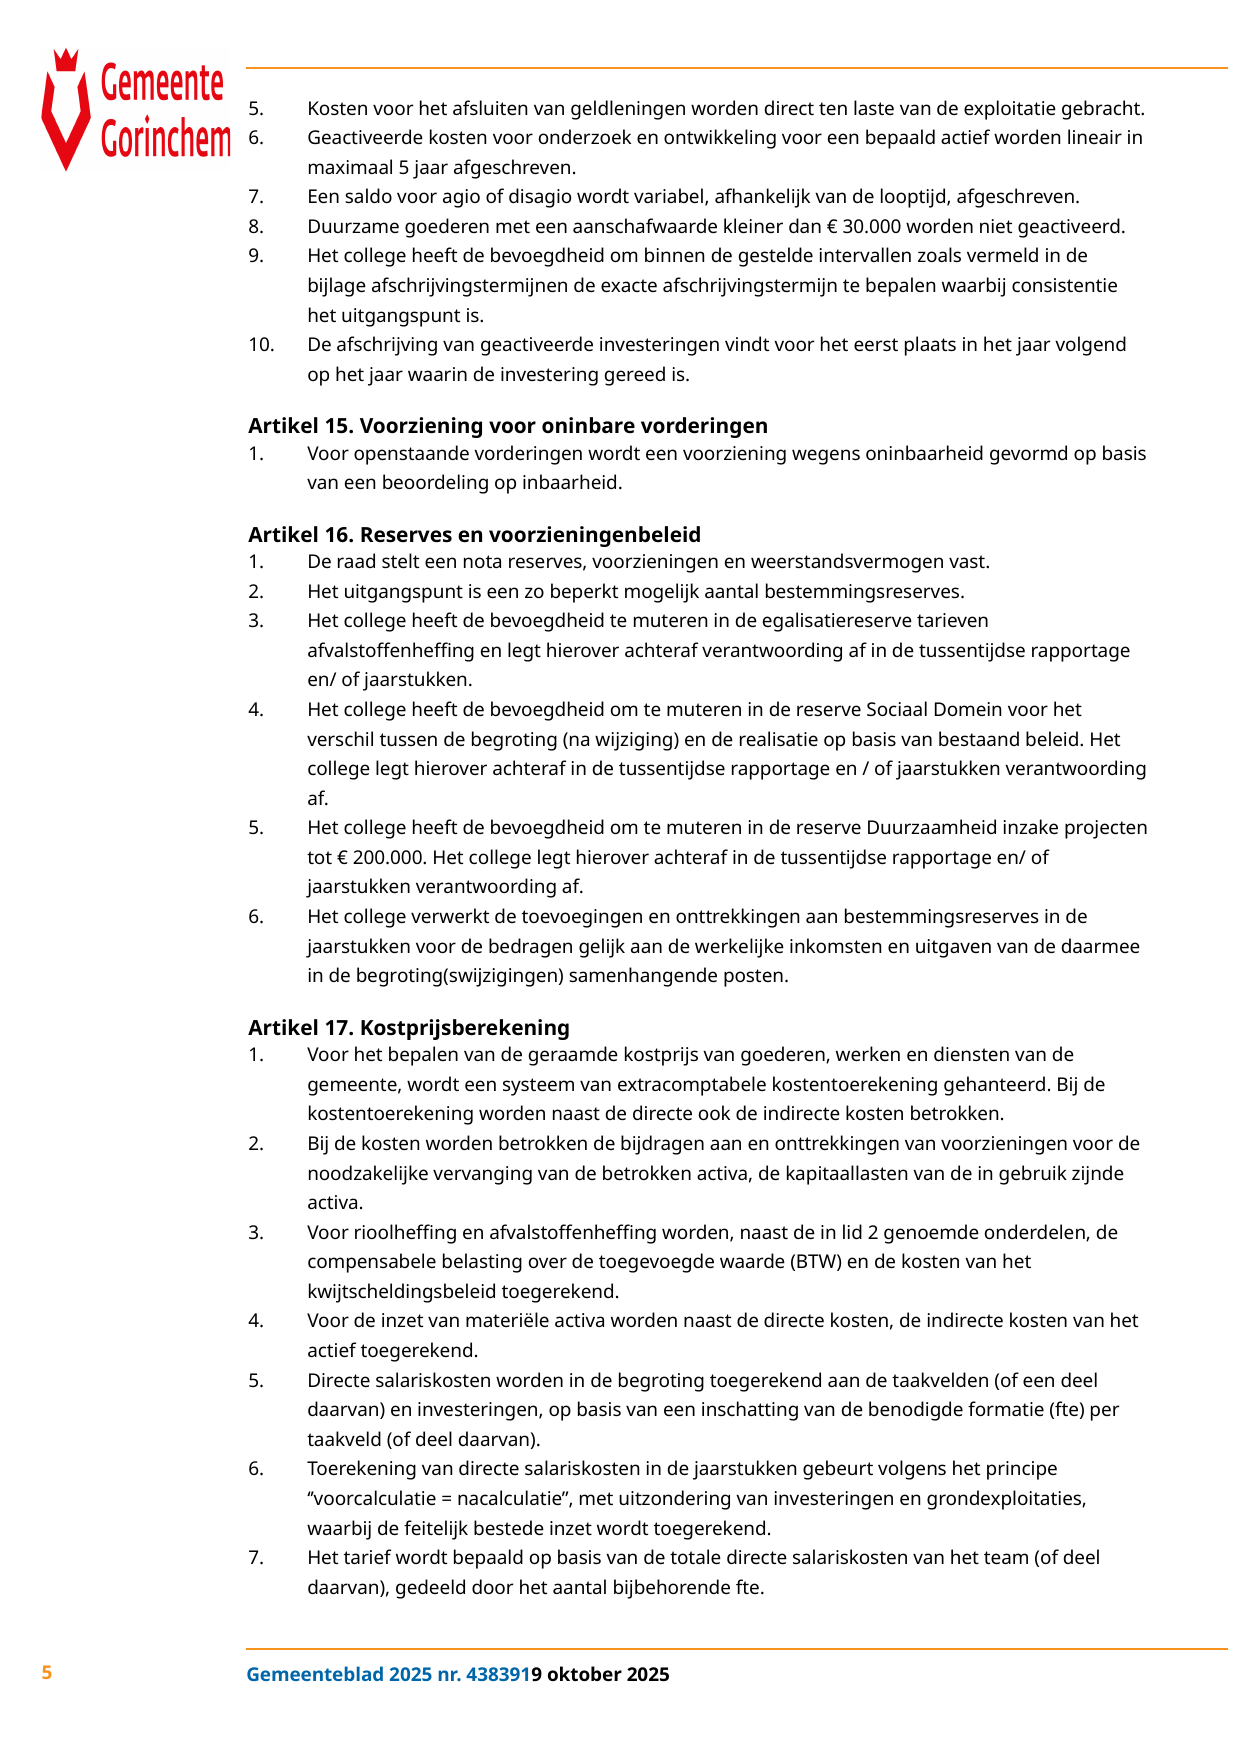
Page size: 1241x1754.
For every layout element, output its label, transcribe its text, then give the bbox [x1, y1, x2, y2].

list Het college heeft de bevoegdheid te muteren in de egalisatiereserve tarieven afvalstoffenheffing en legt hierover achteraf verantwoording af in de tussentijdse rapportage en/ of jaarstukken. [248, 607, 1152, 692]
list Voor de inzet van materiële activa worden naast de directe kosten, de indirecte kosten van het actief toegerekend. [248, 1308, 1152, 1363]
text Artikel 15. Voorziening voor oninbare vorderingen [248, 411, 1152, 440]
text Artikel 17. Kostprijsberekening [248, 1013, 1152, 1041]
list Duurzame goederen met een aanschafwaarde kleiner dan € 30.000 worden niet geactiveerd. [248, 213, 1152, 239]
text Artikel 16. Reserves en voorzieningenbeleid [248, 520, 1152, 548]
list Het uitgangspunt is een zo beperkt mogelijk aantal bestemmingsreserves. [248, 578, 1152, 604]
list Voor openstaande vorderingen wordt een voorziening wegens oninbaarheid gevormd op basis van een beoordeling op inbaarheid. [248, 440, 1152, 495]
list Directe salariskosten worden in de begroting toegerekend aan de taakvelden (of een deel daarvan) en investeringen, op basis van een inschatting van de benodigde formatie (fte) per taakveld (of deel daarvan). [248, 1367, 1152, 1452]
list Het college heeft de bevoegdheid om te muteren in de reserve Duurzaamheid inzake projecten tot € 200.000. Het college legt hierover achteraf in de tussentijdse rapportage en/ of jaarstukken verantwoording af. [248, 814, 1152, 899]
picture [41, 47, 231, 172]
list Een saldo voor agio of disagio wordt variabel, afhankelijk van de looptijd, afgeschreven. [248, 183, 1152, 209]
list Toerekening van directe salariskosten in de jaarstukken gebeurt volgens het principe ‘’voorcalculatie = nacalculatie’’, met uitzondering van investeringen en grondexploitaties, waarbij de feitelijk bestede inzet wordt toegerekend. [248, 1456, 1152, 1540]
list Het college heeft de bevoegdheid om binnen de gestelde intervallen zoals vermeld in de bijlage afschrijvingstermijnen de exacte afschrijvingstermijn te bepalen waarbij consistentie het uitgangspunt is. [248, 243, 1152, 328]
list Bij de kosten worden betrokken de bijdragen aan en onttrekkingen van voorzieningen voor de noodzakelijke vervanging van de betrokken activa, de kapitaallasten van de in gebruik zijnde activa. [248, 1130, 1152, 1215]
list Kosten voor het afsluiten van geldleningen worden direct ten laste van de exploitatie gebracht. [248, 95, 1152, 121]
list Geactiveerde kosten voor onderzoek en ontwikkeling voor een bepaald actief worden lineair in maximaal 5 jaar afgeschreven. [248, 124, 1152, 180]
list Het tarief wordt bepaald op basis van de totale directe salariskosten van het team (of deel daarvan), gedeeld door het aantal bijbehorende fte. [248, 1544, 1152, 1599]
list De raad stelt een nota reserves, voorzieningen en weerstandsvermogen vast. [248, 548, 1152, 574]
list Voor rioolheffing en afvalstoffenheffing worden, naast de in lid 2 genoemde onderdelen, de compensabele belasting over de toegevoegde waarde (BTW) en de kosten van het kwijtscheldingsbeleid toegerekend. [248, 1219, 1152, 1304]
list Voor het bepalen van de geraamde kostprijs van goederen, werken en diensten van de gemeente, wordt een systeem van extracomptabele kostentoerekening gehanteerd. Bij de kostentoerekening worden naast de directe ook de indirecte kosten betrokken. [248, 1041, 1152, 1126]
list De afschrijving van geactiveerde investeringen vindt voor het eerst plaats in het jaar volgend op het jaar waarin de investering gereed is. [248, 331, 1152, 387]
list Het college heeft de bevoegdheid om te muteren in de reserve Sociaal Domein voor het verschil tussen de begroting (na wijziging) en de realisatie op basis van bestaand beleid. Het college legt hierover achteraf in de tussentijdse rapportage en / of jaarstukken verantwoording af. [248, 696, 1152, 811]
list Het college verwerkt de toevoegingen en onttrekkingen aan bestemmingsreserves in de jaarstukken voor de bedragen gelijk aan de werkelijke inkomsten en uitgaven van de daarmee in de begroting(swijzigingen) samenhangende posten. [248, 903, 1152, 988]
